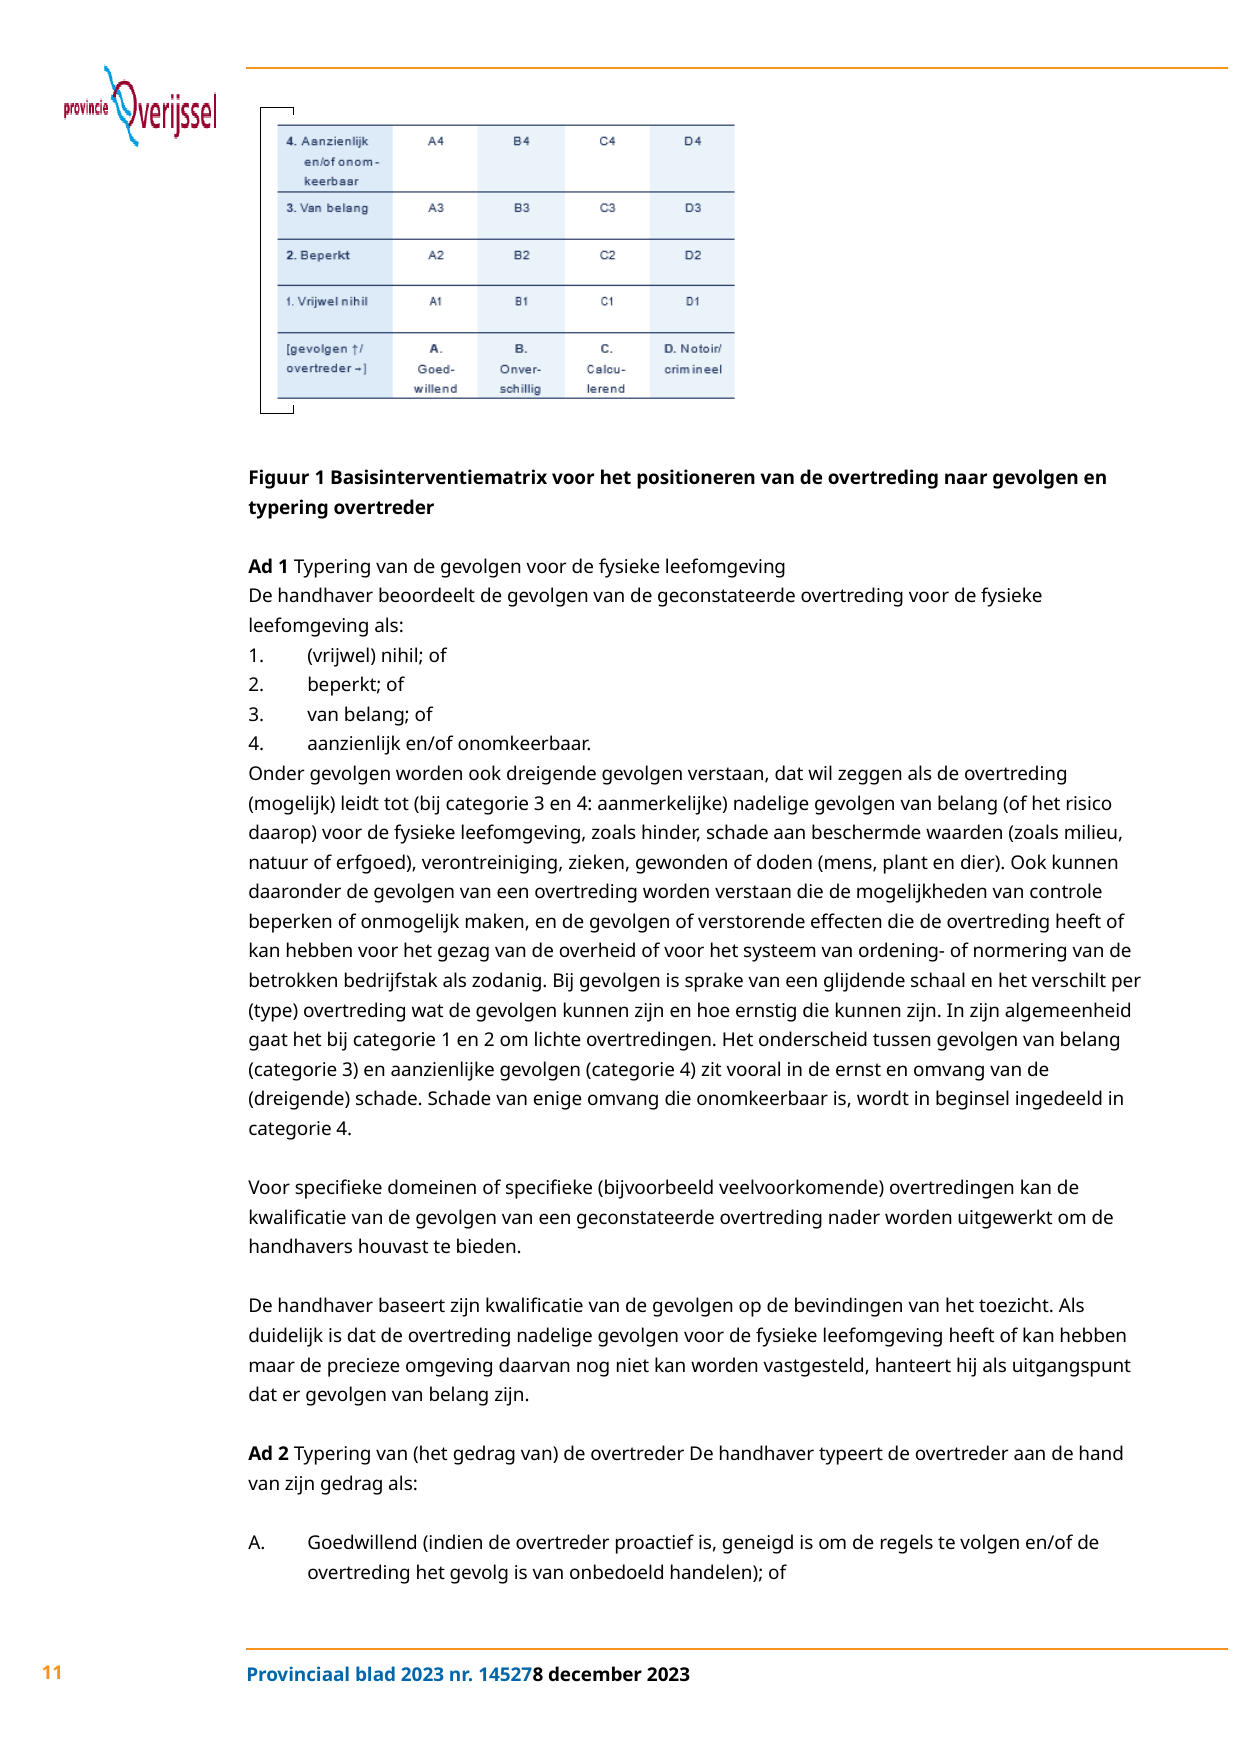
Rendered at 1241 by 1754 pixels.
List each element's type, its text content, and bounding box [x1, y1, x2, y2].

list van belang; of [248, 701, 1152, 727]
text Onder gevolgen worden ook dreigende gevolgen verstaan, dat wil zeggen als de overtreding (mogelijk) leidt tot (bij categorie 3 en 4: aanmerkelijke) nadelige gevolgen van belang (of het risico daarop) voor de fysieke leefomgeving, zoals hinder, schade aan beschermde waarden (zoals milieu, natuur of erfgoed), verontreiniging, zieken, gewonden of doden (mens, plant en dier). Ook kunnen daaronder de gevolgen van een overtreding worden verstaan die de mogelijkheden van controle beperken of onmogelijk maken, en de gevolgen of verstorende effecten die de overtreding heeft of kan hebben voor het gezag van de overheid of voor het systeem van ordening- of normering van de betrokken bedrijfstak als zodanig. Bij gevolgen is sprake van een glijdende schaal en het verschilt per (type) overtreding wat de gevolgen kunnen zijn en hoe ernstig die kunnen zijn. In zijn algemeenheid gaat het bij categorie 1 en 2 om lichte overtredingen. Het onderscheid tussen gevolgen van belang (categorie 3) en aanzienlijke gevolgen (categorie 4) zit vooral in de ernst en omvang van de (dreigende) schade. Schade van enige omvang die onomkeerbaar is, wordt in beginsel ingedeeld in categorie 4. [248, 760, 1152, 1141]
list beperkt; of [248, 671, 1152, 697]
text Ad 1 Typering van de gevolgen voor de fysieke leefomgeving [248, 553, 1152, 579]
text Ad 2 Typering van (het gedrag van) de overtreder De handhaver typeert de overtreder aan de hand van zijn gedrag als: [248, 1441, 1152, 1496]
text Voor specifieke domeinen of specifieke (bijvoorbeeld veelvoorkomende) overtredingen kan de kwalificatie van de gevolgen van een geconstateerde overtreding nader worden uitgewerkt om de handhavers houvast te bieden. [248, 1174, 1152, 1259]
text Figuur 1 Basisinterventiematrix voor het positioneren van de overtreding naar gevolgen en typering overtreder [248, 464, 1152, 519]
list (vrijwel) nihil; of [248, 642, 1152, 667]
picture [41, 47, 231, 172]
list aanzienlijk en/of onomkeerbaar. [248, 731, 1152, 756]
text De handhaver baseert zijn kwalificatie van de gevolgen op de bevindingen van het toezicht. Als duidelijk is dat de overtreding nadelige gevolgen voor de fysieke leefomgeving heeft of kan hebben maar de precieze omgeving daarvan nog niet kan worden vastgesteld, hanteert hij als uitgangspunt dat er gevolgen van belang zijn. [248, 1293, 1152, 1407]
list Goedwillend (indien de overtreder proactief is, geneigd is om de regels te volgen en/of de overtreding het gevolg is van onbedoeld handelen); of [248, 1529, 1152, 1584]
picture [268, 115, 742, 405]
text De handhaver beoordeelt de gevolgen van de geconstateerde overtreding voor de fysieke leefomgeving als: [248, 583, 1152, 638]
